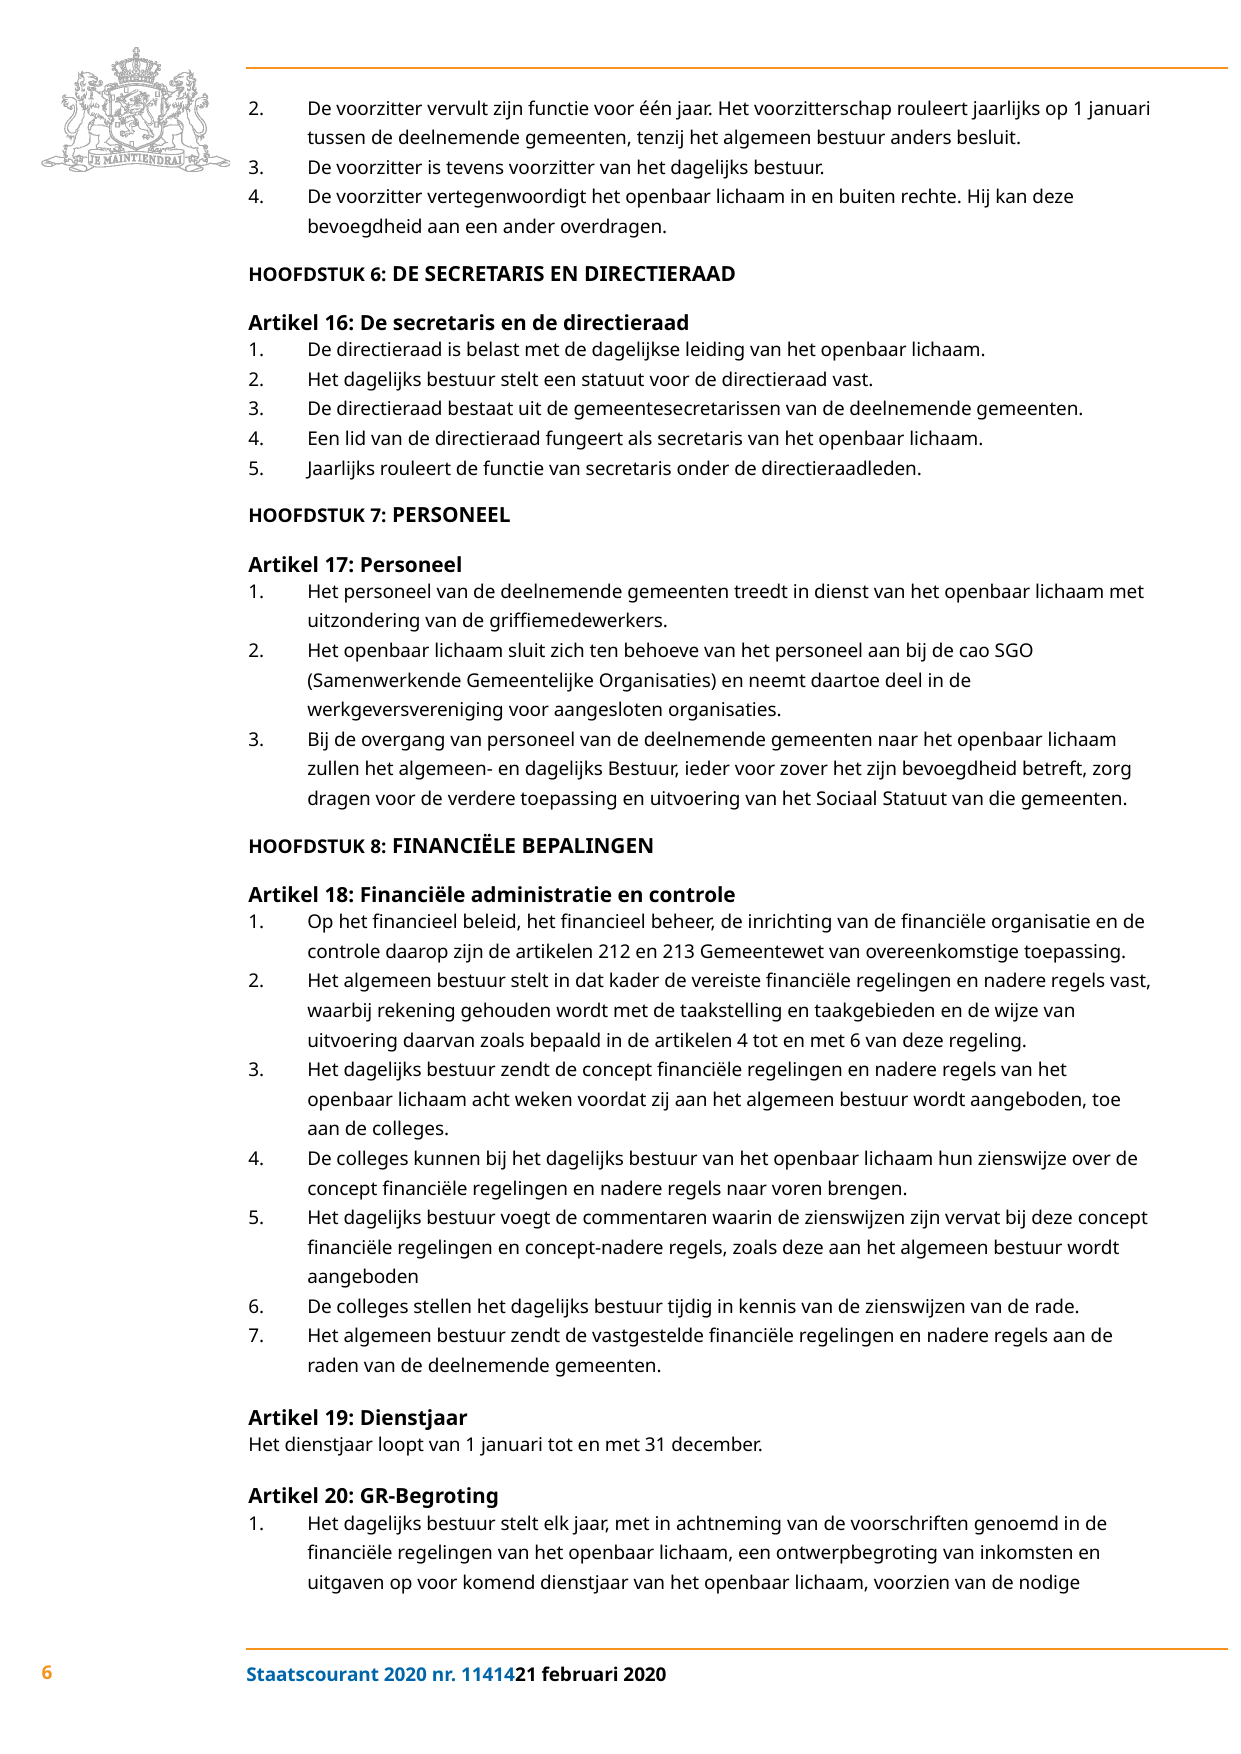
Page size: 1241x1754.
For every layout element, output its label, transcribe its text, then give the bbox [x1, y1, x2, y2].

list Het algemeen bestuur zendt de vastgestelde financiële regelingen en nadere regels aan de raden van de deelnemende gemeenten. [248, 1323, 1152, 1378]
list De colleges kunnen bij het dagelijks bestuur van het openbaar lichaam hun zienswijze over de concept financiële regelingen en nadere regels naar voren brengen. [248, 1145, 1152, 1201]
text HOOFDSTUK 7: PERSONEEL [248, 500, 1152, 529]
list Het dagelijks bestuur zendt de concept financiële regelingen en nadere regels van het openbaar lichaam acht weken voordat zij aan het algemeen bestuur wordt aangeboden, toe aan de colleges. [248, 1056, 1152, 1141]
text HOOFDSTUK 6: DE SECRETARIS EN DIRECTIERAAD [248, 259, 1152, 287]
list Het personeel van de deelnemende gemeenten treedt in dienst van het openbaar lichaam met uitzondering van de griffiemedewerkers. [248, 578, 1152, 633]
text Artikel 18: Financiële administratie en controle [248, 880, 1152, 908]
list Het openbaar lichaam sluit zich ten behoeve van het personeel aan bij de cao SGO (Samenwerkende Gemeentelijke Organisaties) en neemt daartoe deel in de werkgeversvereniging voor aangesloten organisaties. [248, 637, 1152, 722]
list Het dagelijks bestuur voegt de commentaren waarin de zienswijzen zijn vervat bij deze concept financiële regelingen en concept-nadere regels, zoals deze aan het algemeen bestuur wordt aangeboden [248, 1204, 1152, 1289]
list De voorzitter vertegenwoordigt het openbaar lichaam in en buiten rechte. Hij kan deze bevoegdheid aan een ander overdragen. [248, 183, 1152, 239]
list Het dagelijks bestuur stelt elk jaar, met in achtneming van de voorschriften genoemd in de financiële regelingen van het openbaar lichaam, een ontwerpbegroting van inkomsten en uitgaven op voor komend dienstjaar van het openbaar lichaam, voorzien van de nodige [248, 1510, 1152, 1595]
list Het dagelijks bestuur stelt een statuut voor de directieraad vast. [248, 366, 1152, 392]
list Bij de overgang van personeel van de deelnemende gemeenten naar het openbaar lichaam zullen het algemeen- en dagelijks Bestuur, ieder voor zover het zijn bevoegdheid betreft, zorg dragen voor de verdere toepassing en uitvoering van het Sociaal Statuut van die gemeenten. [248, 726, 1152, 811]
text Artikel 17: Personeel [248, 550, 1152, 578]
list De voorzitter vervult zijn functie voor één jaar. Het voorzitterschap rouleert jaarlijks op 1 januari tussen de deelnemende gemeenten, tenzij het algemeen bestuur anders besluit. [248, 95, 1152, 150]
list Het algemeen bestuur stelt in dat kader de vereiste financiële regelingen en nadere regels vast, waarbij rekening gehouden wordt met de taakstelling en taakgebieden en de wijze van uitvoering daarvan zoals bepaald in de artikelen 4 tot en met 6 van deze regeling. [248, 968, 1152, 1053]
list De directieraad bestaat uit de gemeentesecretarissen van de deelnemende gemeenten. [248, 396, 1152, 421]
list Jaarlijks rouleert de functie van secretaris onder de directieraadleden. [248, 455, 1152, 481]
text Het dienstjaar loopt van 1 januari tot en met 31 december. [248, 1431, 1152, 1457]
list De voorzitter is tevens voorzitter van het dagelijks bestuur. [248, 154, 1152, 180]
text HOOFDSTUK 8: FINANCIËLE BEPALINGEN [248, 831, 1152, 859]
list De colleges stellen het dagelijks bestuur tijdig in kennis van de zienswijzen van de rade. [248, 1293, 1152, 1319]
list De directieraad is belast met de dagelijkse leiding van het openbaar lichaam. [248, 336, 1152, 362]
text Artikel 20: GR-Begroting [248, 1482, 1152, 1510]
text Artikel 16: De secretaris en de directieraad [248, 308, 1152, 336]
text Artikel 19: Dienstjaar [248, 1403, 1152, 1431]
list Op het financieel beleid, het financieel beheer, de inrichting van de financiële organisatie en de controle daarop zijn de artikelen 212 en 213 Gemeentewet van overeenkomstige toepassing. [248, 908, 1152, 964]
list Een lid van de directieraad fungeert als secretaris van het openbaar lichaam. [248, 425, 1152, 451]
picture [41, 47, 231, 172]
